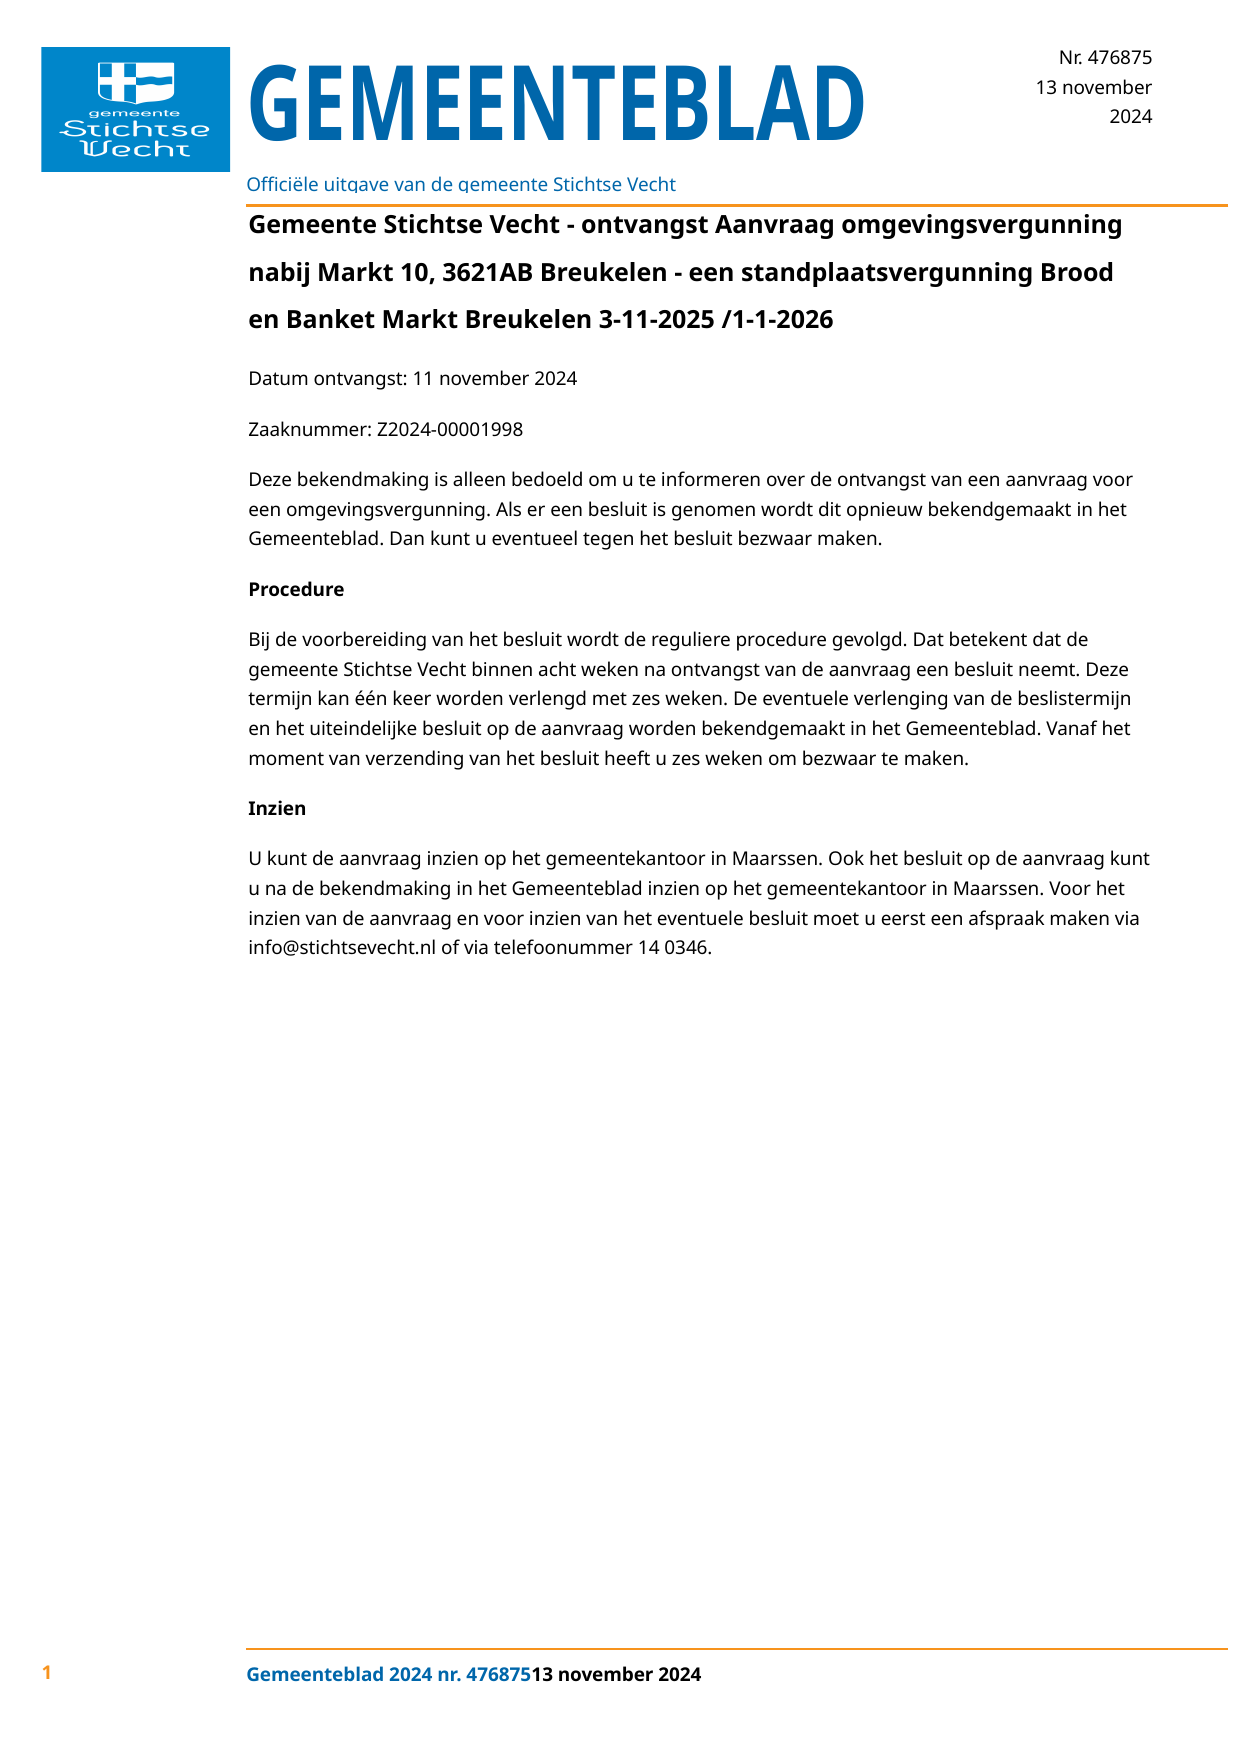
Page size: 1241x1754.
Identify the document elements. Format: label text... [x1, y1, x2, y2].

text Datum ontvangst: 11 november 2024 [248, 366, 1152, 391]
text Bij de voorbereiding van het besluit wordt de reguliere procedure gevolgd. Dat betekent dat de gemeente Stichtse Vecht binnen acht weken na ontvangst van de aanvraag een besluit neemt. Deze termijn kan één keer worden verlengd met zes weken. De eventuele verlenging van de beslistermijn en het uiteindelijke besluit op de aanvraag worden bekendgemaakt in het Gemeenteblad. Vanaf het moment van verzending van het besluit heeft u zes weken om bezwaar te maken. [248, 626, 1152, 770]
text Inzien [248, 795, 1152, 821]
picture [137, 63, 174, 103]
picture [99, 63, 135, 101]
text Zaaknummer: Z2024-00001998 [248, 416, 1152, 442]
text Gemeente Stichtse Vecht - ontvangst Aanvraag omgevingsvergunning nabij Markt 10, 3621AB Breukelen - een standplaatsvergunning Brood en Banket Markt Breukelen 3-11-2025 /1-1-2026 [248, 207, 1152, 336]
text Procedure [248, 576, 1152, 602]
text U kunt de aanvraag inzien op het gemeentekantoor in Maarssen. Ook het besluit op de aanvraag kunt u na de bekendmaking in het Gemeenteblad inzien op het gemeentekantoor in Maarssen. Voor het inzien van de aanvraag en voor inzien van het eventuele besluit moet u eerst een afspraak maken via info@stichtsevecht.nl of via telefoonummer 14 0346. [248, 846, 1152, 960]
text Deze bekendmaking is alleen bedoeld om u te informeren over de ontvangst van een aanvraag voor een omgevingsvergunning. Als er een besluit is genomen wordt dit opnieuw bekendgemaakt in het Gemeenteblad. Dan kunt u eventueel tegen het besluit bezwaar maken. [248, 466, 1152, 551]
